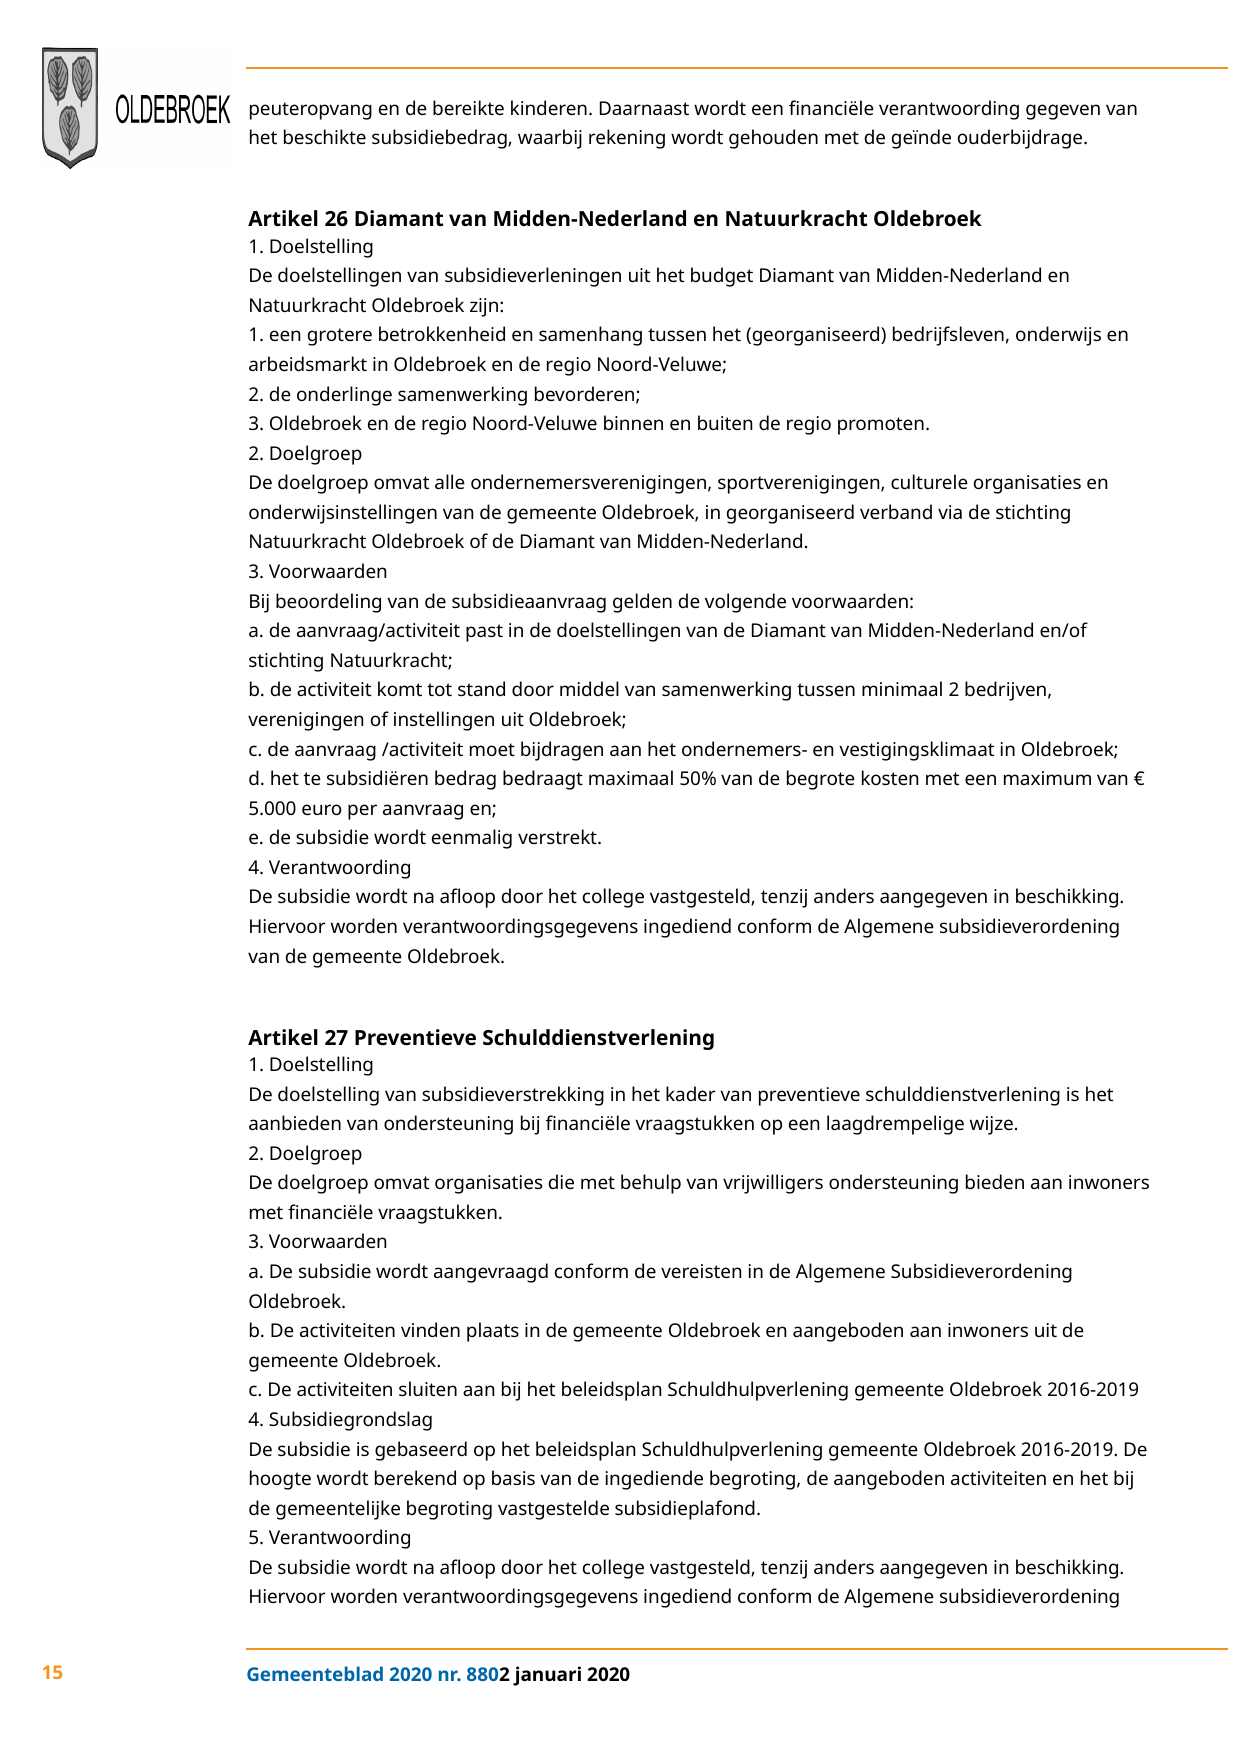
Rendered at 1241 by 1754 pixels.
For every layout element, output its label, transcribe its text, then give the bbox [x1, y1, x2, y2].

text 1. een grotere betrokkenheid en samenhang tussen het (georganiseerd) bedrijfsleven, onderwijs en arbeidsmarkt in Oldebroek en de regio Noord-Veluwe; [248, 322, 1152, 377]
text De doelgroep omvat organisaties die met behulp van vrijwilligers ondersteuning bieden aan inwoners met financiële vraagstukken. [248, 1169, 1152, 1225]
text e. de subsidie wordt eenmalig verstrekt. [248, 824, 1152, 850]
text 2. de onderlinge samenwerking bevorderen; [248, 381, 1152, 406]
text 4. Verantwoording [248, 854, 1152, 880]
text 2. Doelgroep [248, 1140, 1152, 1166]
text Artikel 27 Preventieve Schulddienstverlening [248, 1023, 1152, 1051]
text Artikel 26 Diamant van Midden-Nederland en Natuurkracht Oldebroek [248, 204, 1152, 233]
text 5. Verantwoording [248, 1524, 1152, 1550]
text 3. Voorwaarden [248, 1229, 1152, 1254]
text 3. Oldebroek en de regio Noord-Veluwe binnen en buiten de regio promoten. [248, 410, 1152, 436]
text b. de activiteit komt tot stand door middel van samenwerking tussen minimaal 2 bedrijven, verenigingen of instellingen uit Oldebroek; [248, 677, 1152, 732]
text c. De activiteiten sluiten aan bij het beleidsplan Schuldhulpverlening gemeente Oldebroek 2016-2019 [248, 1377, 1152, 1402]
text De subsidie wordt na afloop door het college vastgesteld, tenzij anders aangegeven in beschikking. Hiervoor worden verantwoordingsgegevens ingediend conform de Algemene subsidieverordening [248, 1554, 1152, 1609]
text c. de aanvraag /activiteit moet bijdragen aan het ondernemers- en vestigingsklimaat in Oldebroek; [248, 736, 1152, 761]
text De doelstellingen van subsidieverleningen uit het budget Diamant van Midden-Nederland en Natuurkracht Oldebroek zijn: [248, 262, 1152, 318]
text 1. Doelstelling [248, 1051, 1152, 1077]
text d. het te subsidiëren bedrag bedraagt maximaal 50% van de begrote kosten met een maximum van € 5.000 euro per aanvraag en; [248, 765, 1152, 821]
text 2. Doelgroep [248, 440, 1152, 466]
text a. De subsidie wordt aangevraagd conform de vereisten in de Algemene Subsidieverordening Oldebroek. [248, 1258, 1152, 1314]
text De doelgroep omvat alle ondernemersverenigingen, sportverenigingen, culturele organisaties en onderwijsinstellingen van de gemeente Oldebroek, in georganiseerd verband via de stichting Natuurkracht Oldebroek of de Diamant van Midden-Nederland. [248, 469, 1152, 554]
text peuteropvang en de bereikte kinderen. Daarnaast wordt een financiële verantwoording gegeven van het beschikte subsidiebedrag, waarbij rekening wordt gehouden met de geïnde ouderbijdrage. [248, 95, 1152, 150]
picture [41, 47, 231, 172]
text b. De activiteiten vinden plaats in de gemeente Oldebroek en aangeboden aan inwoners uit de gemeente Oldebroek. [248, 1317, 1152, 1373]
text De subsidie is gebaseerd op het beleidsplan Schuldhulpverlening gemeente Oldebroek 2016-2019. De hoogte wordt berekend op basis van de ingediende begroting, de aangeboden activiteiten en het bij de gemeentelijke begroting vastgestelde subsidieplafond. [248, 1436, 1152, 1521]
text a. de aanvraag/activiteit past in de doelstellingen van de Diamant van Midden-Nederland en/of stichting Natuurkracht; [248, 617, 1152, 673]
text 4. Subsidiegrondslag [248, 1406, 1152, 1432]
text De doelstelling van subsidieverstrekking in het kader van preventieve schulddienstverlening is het aanbieden van ondersteuning bij financiële vraagstukken op een laagdrempelige wijze. [248, 1081, 1152, 1136]
text Bij beoordeling van de subsidieaanvraag gelden de volgende voorwaarden: [248, 588, 1152, 613]
text 3. Voorwaarden [248, 558, 1152, 584]
text 1. Doelstelling [248, 233, 1152, 258]
text De subsidie wordt na afloop door het college vastgesteld, tenzij anders aangegeven in beschikking. Hiervoor worden verantwoordingsgegevens ingediend conform de Algemene subsidieverordening van de gemeente Oldebroek. [248, 884, 1152, 968]
